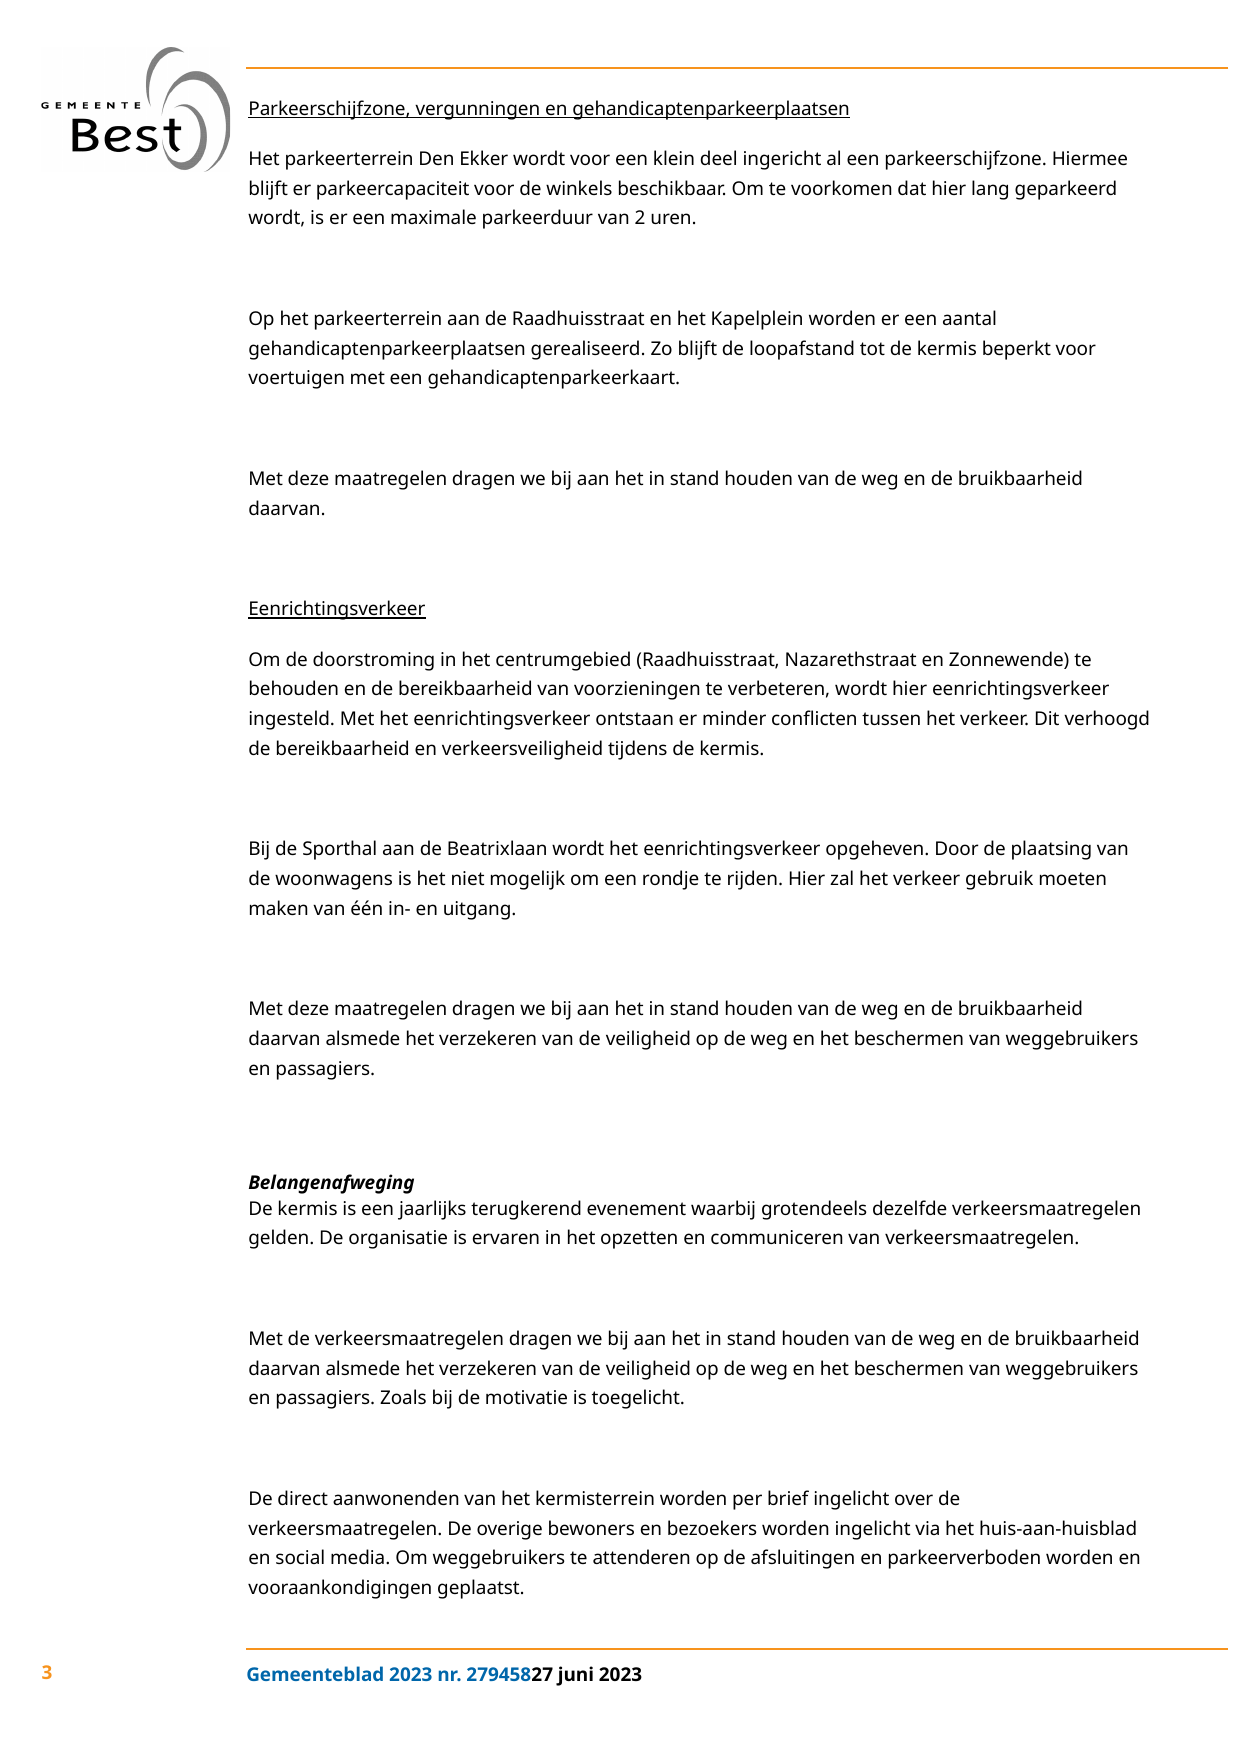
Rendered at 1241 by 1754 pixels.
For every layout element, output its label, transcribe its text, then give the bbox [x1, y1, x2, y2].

text Parkeerschijfzone, vergunningen en gehandicaptenparkeerplaatsen [248, 95, 1152, 121]
text Met de verkeersmaatregelen dragen we bij aan het in stand houden van de weg en de bruikbaarheid daarvan alsmede het verzekeren van de veiligheid op de weg en het beschermen van weggebruikers en passagiers. Zoals bij de motivatie is toegelicht. [248, 1325, 1152, 1410]
text De kermis is een jaarlijks terugkerend evenement waarbij grotendeels dezelfde verkeersmaatregelen gelden. De organisatie is ervaren in het opzetten en communiceren van verkeersmaatregelen. [248, 1195, 1152, 1250]
text Eenrichtingsverkeer [248, 596, 1152, 621]
picture [41, 47, 231, 172]
text Belangenafweging [248, 1169, 1152, 1195]
text Op het parkeerterrein aan de Raadhuisstraat en het Kapelplein worden er een aantal gehandicaptenparkeerplaatsen gerealiseerd. Zo blijft de loopafstand tot de kermis beperkt voor voertuigen met een gehandicaptenparkeerkaart. [248, 305, 1152, 390]
text Met deze maatregelen dragen we bij aan het in stand houden van de weg en de bruikbaarheid daarvan alsmede het verzekeren van de veiligheid op de weg en het beschermen van weggebruikers en passagiers. [248, 996, 1152, 1081]
text De direct aanwonenden van het kermisterrein worden per brief ingelicht over de verkeersmaatregelen. De overige bewoners en bezoekers worden ingelicht via het huis-aan-huisblad en social media. Om weggebruikers te attenderen op de afsluitingen en parkeerverboden worden en vooraankondigingen geplaatst. [248, 1485, 1152, 1600]
text Het parkeerterrein Den Ekker wordt voor een klein deel ingericht al een parkeerschijfzone. Hiermee blijft er parkeercapaciteit voor de winkels beschikbaar. Om te voorkomen dat hier lang geparkeerd wordt, is er een maximale parkeerduur van 2 uren. [248, 145, 1152, 230]
text Om de doorstroming in het centrumgebied (Raadhuisstraat, Nazarethstraat en Zonnewende) te behouden en de bereikbaarheid van voorzieningen te verbeteren, wordt hier eenrichtingsverkeer ingesteld. Met het eenrichtingsverkeer ontstaan er minder conflicten tussen het verkeer. Dit verhoogd de bereikbaarheid en verkeersveiligheid tijdens de kermis. [248, 646, 1152, 761]
text Bij de Sporthal aan de Beatrixlaan wordt het eenrichtingsverkeer opgeheven. Door de plaatsing van de woonwagens is het niet mogelijk om een rondje te rijden. Hier zal het verkeer gebruik moeten maken van één in- en uitgang. [248, 836, 1152, 921]
text Met deze maatregelen dragen we bij aan het in stand houden van de weg en de bruikbaarheid daarvan. [248, 465, 1152, 521]
